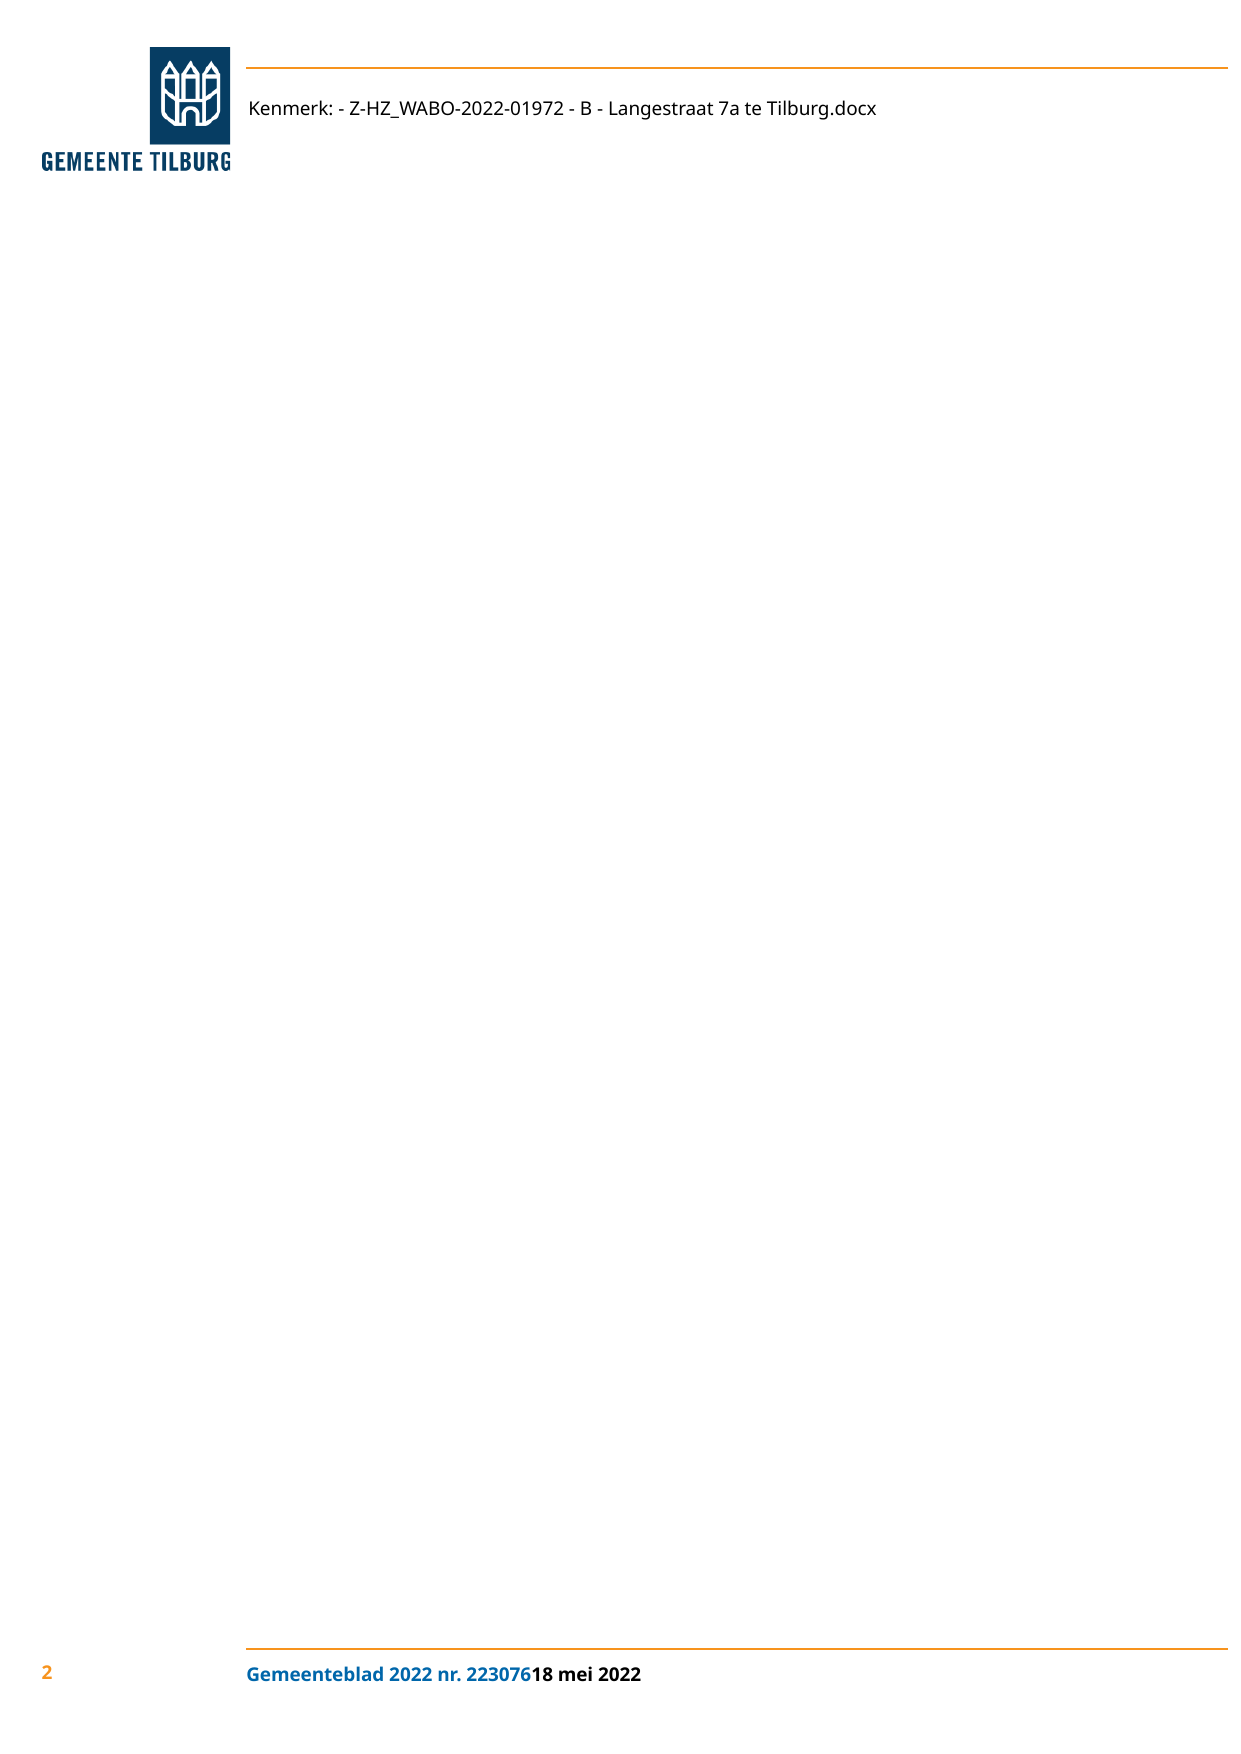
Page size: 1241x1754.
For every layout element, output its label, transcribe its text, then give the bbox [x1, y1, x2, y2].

picture [41, 47, 231, 172]
text Kenmerk: - Z-HZ_WABO-2022-01972 - B - Langestraat 7a te Tilburg.docx [248, 95, 1152, 121]
